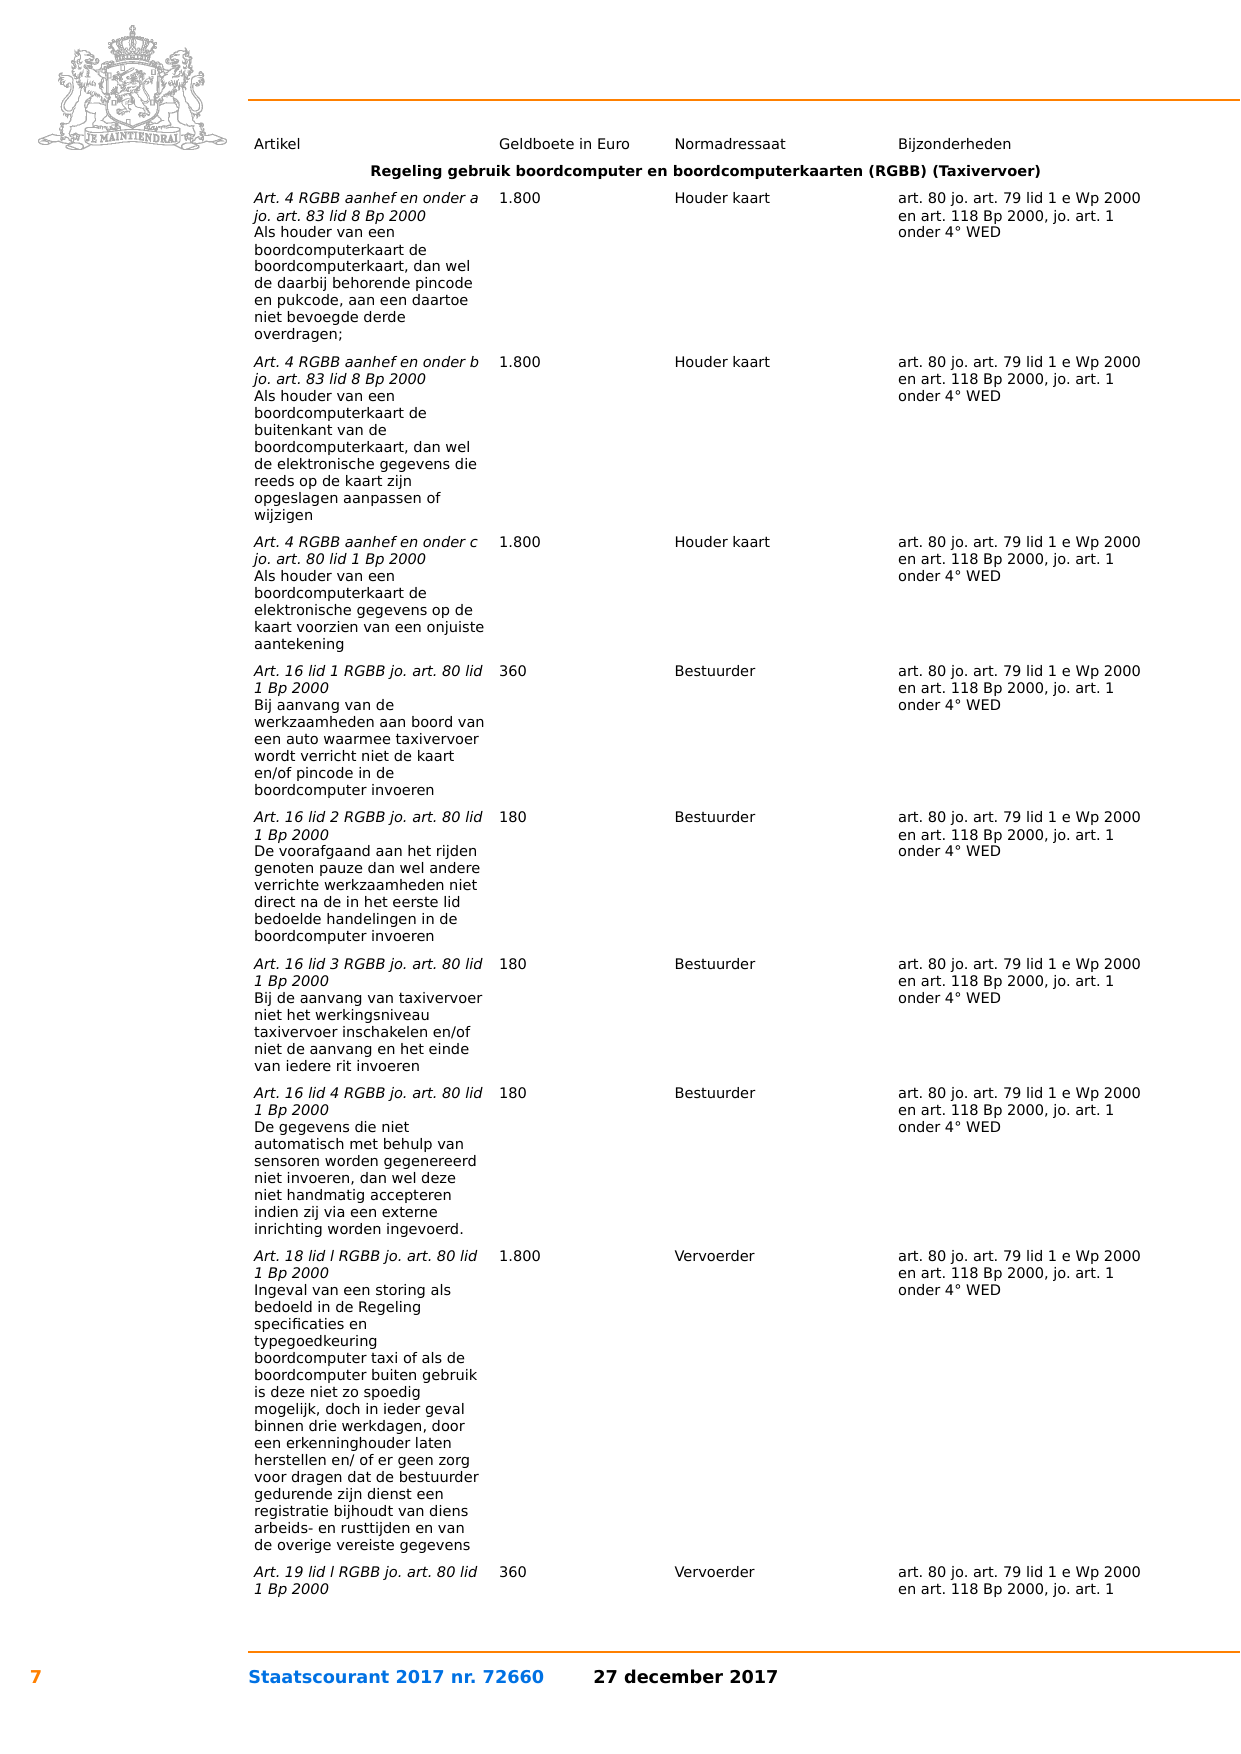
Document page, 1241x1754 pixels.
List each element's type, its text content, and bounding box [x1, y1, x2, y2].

table_cell 1.800 [494, 1244, 668, 1558]
table_cell Art. 4 RGBB aanhef en onder a jo. art. 83 lid 8 Bp 2000 Als houder van een boordcomputerkaart de boordcomputerkaart, dan wel de daarbij behorende pincode en pukcode, aan een daartoe niet bevoegde derde overdragen; [249, 186, 493, 348]
table_cell art. 80 jo. art. 79 lid 1 e Wp 2000 en art. 118 Bp 2000, jo. art. 1 onder 4° WED [892, 349, 1163, 528]
table_cell Regeling gebruik boordcomputer en boordcomputerkaarten (RGBB) (Taxivervoer) [249, 158, 1163, 185]
table_cell art. 80 jo. art. 79 lid 1 e Wp 2000 en art. 118 Bp 2000, jo. art. 1 onder 4° WED [892, 186, 1163, 348]
table_cell Vervoerder [669, 1560, 891, 1603]
table_cell Art. 16 lid 1 RGBB jo. art. 80 lid 1 Bp 2000 Bij aanvang van de werkzaamheden aan boord van een auto waarmee taxivervoer wordt verricht niet de kaart en/of pincode in de boordcomputer invoeren [249, 659, 493, 804]
table_header Geldboete in Euro [494, 131, 668, 157]
table_cell Houder kaart [669, 349, 891, 528]
table_cell Bestuurder [669, 805, 891, 950]
table_cell art. 80 jo. art. 79 lid 1 e Wp 2000 en art. 118 Bp 2000, jo. art. 1 [892, 1560, 1163, 1603]
table_cell 180 [494, 805, 668, 950]
table_cell 1.800 [494, 349, 668, 528]
table_cell 360 [494, 1560, 668, 1603]
table_cell Art. 4 RGBB aanhef en onder c jo. art. 80 lid 1 Bp 2000 Als houder van een boordcomputerkaart de elektronische gegevens op de kaart voorzien van een onjuiste aantekening [249, 529, 493, 657]
table_cell art. 80 jo. art. 79 lid 1 e Wp 2000 en art. 118 Bp 2000, jo. art. 1 onder 4° WED [892, 1080, 1163, 1242]
table_cell Art. 16 lid 2 RGBB jo. art. 80 lid 1 Bp 2000 De voorafgaand aan het rijden genoten pauze dan wel andere verrichte werkzaamheden niet direct na de in het eerste lid bedoelde handelingen in de boordcomputer invoeren [249, 805, 493, 950]
table_cell 1.800 [494, 529, 668, 657]
table_cell Art. 19 lid l RGBB jo. art. 80 lid 1 Bp 2000 [249, 1560, 493, 1603]
table_cell Vervoerder [669, 1244, 891, 1558]
table_cell art. 80 jo. art. 79 lid 1 e Wp 2000 en art. 118 Bp 2000, jo. art. 1 onder 4° WED [892, 529, 1163, 657]
table_cell Bestuurder [669, 1080, 891, 1242]
table_cell Houder kaart [669, 529, 891, 657]
table_cell Art. 16 lid 4 RGBB jo. art. 80 lid 1 Bp 2000 De gegevens die niet automatisch met behulp van sensoren worden gegenereerd niet invoeren, dan wel deze niet handmatig accepteren indien zij via een externe inrichting worden ingevoerd. [249, 1080, 493, 1242]
table_cell 180 [494, 1080, 668, 1242]
table_cell 1.800 [494, 186, 668, 348]
table_cell Art. 4 RGBB aanhef en onder b jo. art. 83 lid 8 Bp 2000 Als houder van een boordcomputerkaart de buitenkant van de boordcomputerkaart, dan wel de elektronische gegevens die reeds op de kaart zijn opgeslagen aanpassen of wijzigen [249, 349, 493, 528]
table_cell Bestuurder [669, 659, 891, 804]
table_cell art. 80 jo. art. 79 lid 1 e Wp 2000 en art. 118 Bp 2000, jo. art. 1 onder 4° WED [892, 951, 1163, 1079]
picture [38, 25, 227, 150]
table_cell Art. 16 lid 3 RGBB jo. art. 80 lid 1 Bp 2000 Bij de aanvang van taxivervoer niet het werkingsniveau taxivervoer inschakelen en/of niet de aanvang en het einde van iedere rit invoeren [249, 951, 493, 1079]
table_cell Bestuurder [669, 951, 891, 1079]
table_header Artikel [249, 131, 493, 157]
table_header Bijzonderheden [892, 131, 1163, 157]
table_cell art. 80 jo. art. 79 lid 1 e Wp 2000 en art. 118 Bp 2000, jo. art. 1 onder 4° WED [892, 659, 1163, 804]
table_header Normadressaat [669, 131, 891, 157]
table_cell 180 [494, 951, 668, 1079]
table_cell 360 [494, 659, 668, 804]
table_cell Art. 18 lid l RGBB jo. art. 80 lid 1 Bp 2000 Ingeval van een storing als bedoeld in de Regeling specificaties en typegoedkeuring boordcomputer taxi of als de boordcomputer buiten gebruik is deze niet zo spoedig mogelijk, doch in ieder geval binnen drie werkdagen, door een erkenninghouder laten herstellen en/ of er geen zorg voor dragen dat de bestuurder gedurende zijn dienst een registratie bijhoudt van diens arbeids- en rusttijden en van de overige vereiste gegevens [249, 1244, 493, 1558]
table_cell art. 80 jo. art. 79 lid 1 e Wp 2000 en art. 118 Bp 2000, jo. art. 1 onder 4° WED [892, 805, 1163, 950]
table_cell Houder kaart [669, 186, 891, 348]
table_cell art. 80 jo. art. 79 lid 1 e Wp 2000 en art. 118 Bp 2000, jo. art. 1 onder 4° WED [892, 1244, 1163, 1558]
